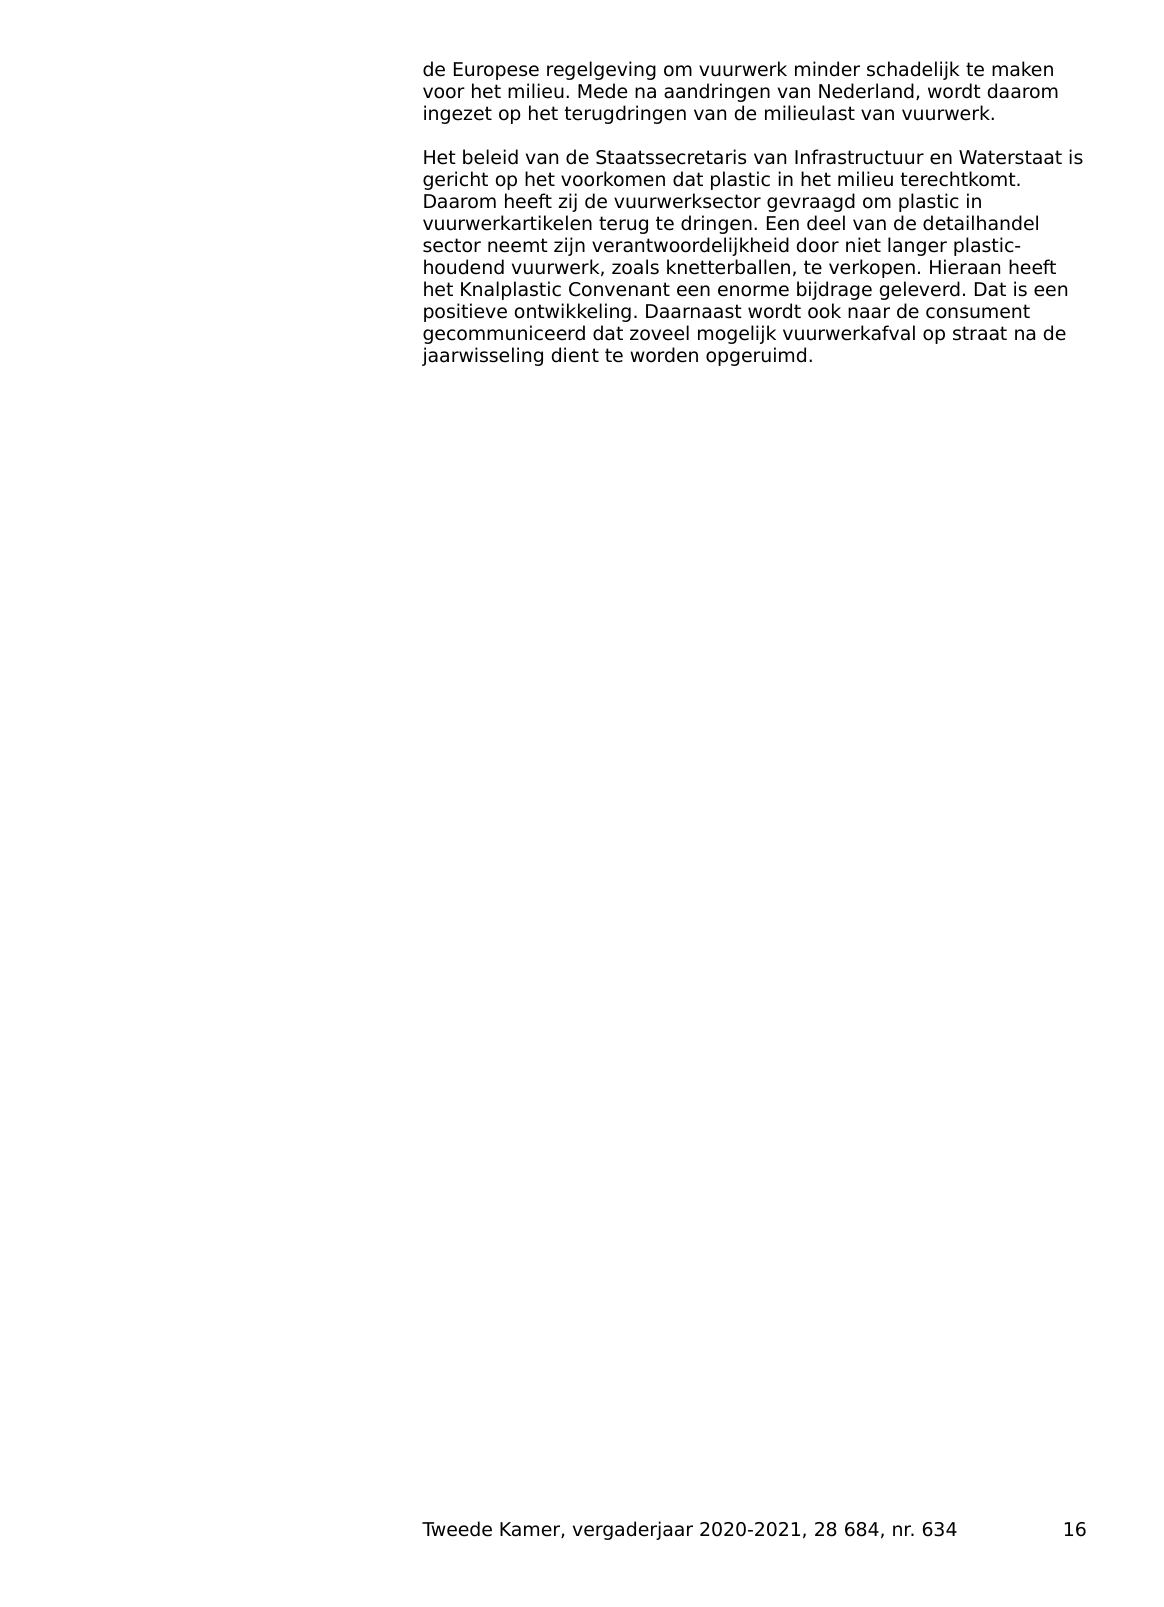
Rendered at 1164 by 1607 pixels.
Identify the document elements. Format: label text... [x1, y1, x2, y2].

text de Europese regelgeving om vuurwerk minder schadelijk te maken voor het milieu. Mede na aandringen van Nederland, wordt daarom ingezet op het terugdringen van de milieulast van vuurwerk. [422, 59, 1087, 125]
text Het beleid van de Staatssecretaris van Infrastructuur en Waterstaat is gericht op het voorkomen dat plastic in het milieu terechtkomt. Daarom heeft zij de vuurwerksector gevraagd om plastic in vuurwerkartikelen terug te dringen. Een deel van de detailhandel sector neemt zijn verantwoordelijkheid door niet langer plastic-houdend vuurwerk, zoals knetterballen, te verkopen. Hieraan heeft het Knalplastic Convenant een enorme bijdrage geleverd. Dat is een positieve ontwikkeling. Daarnaast wordt ook naar de consument gecommuniceerd dat zoveel mogelijk vuurwerkafval op straat na de jaarwisseling dient te worden opgeruimd. [422, 147, 1087, 367]
